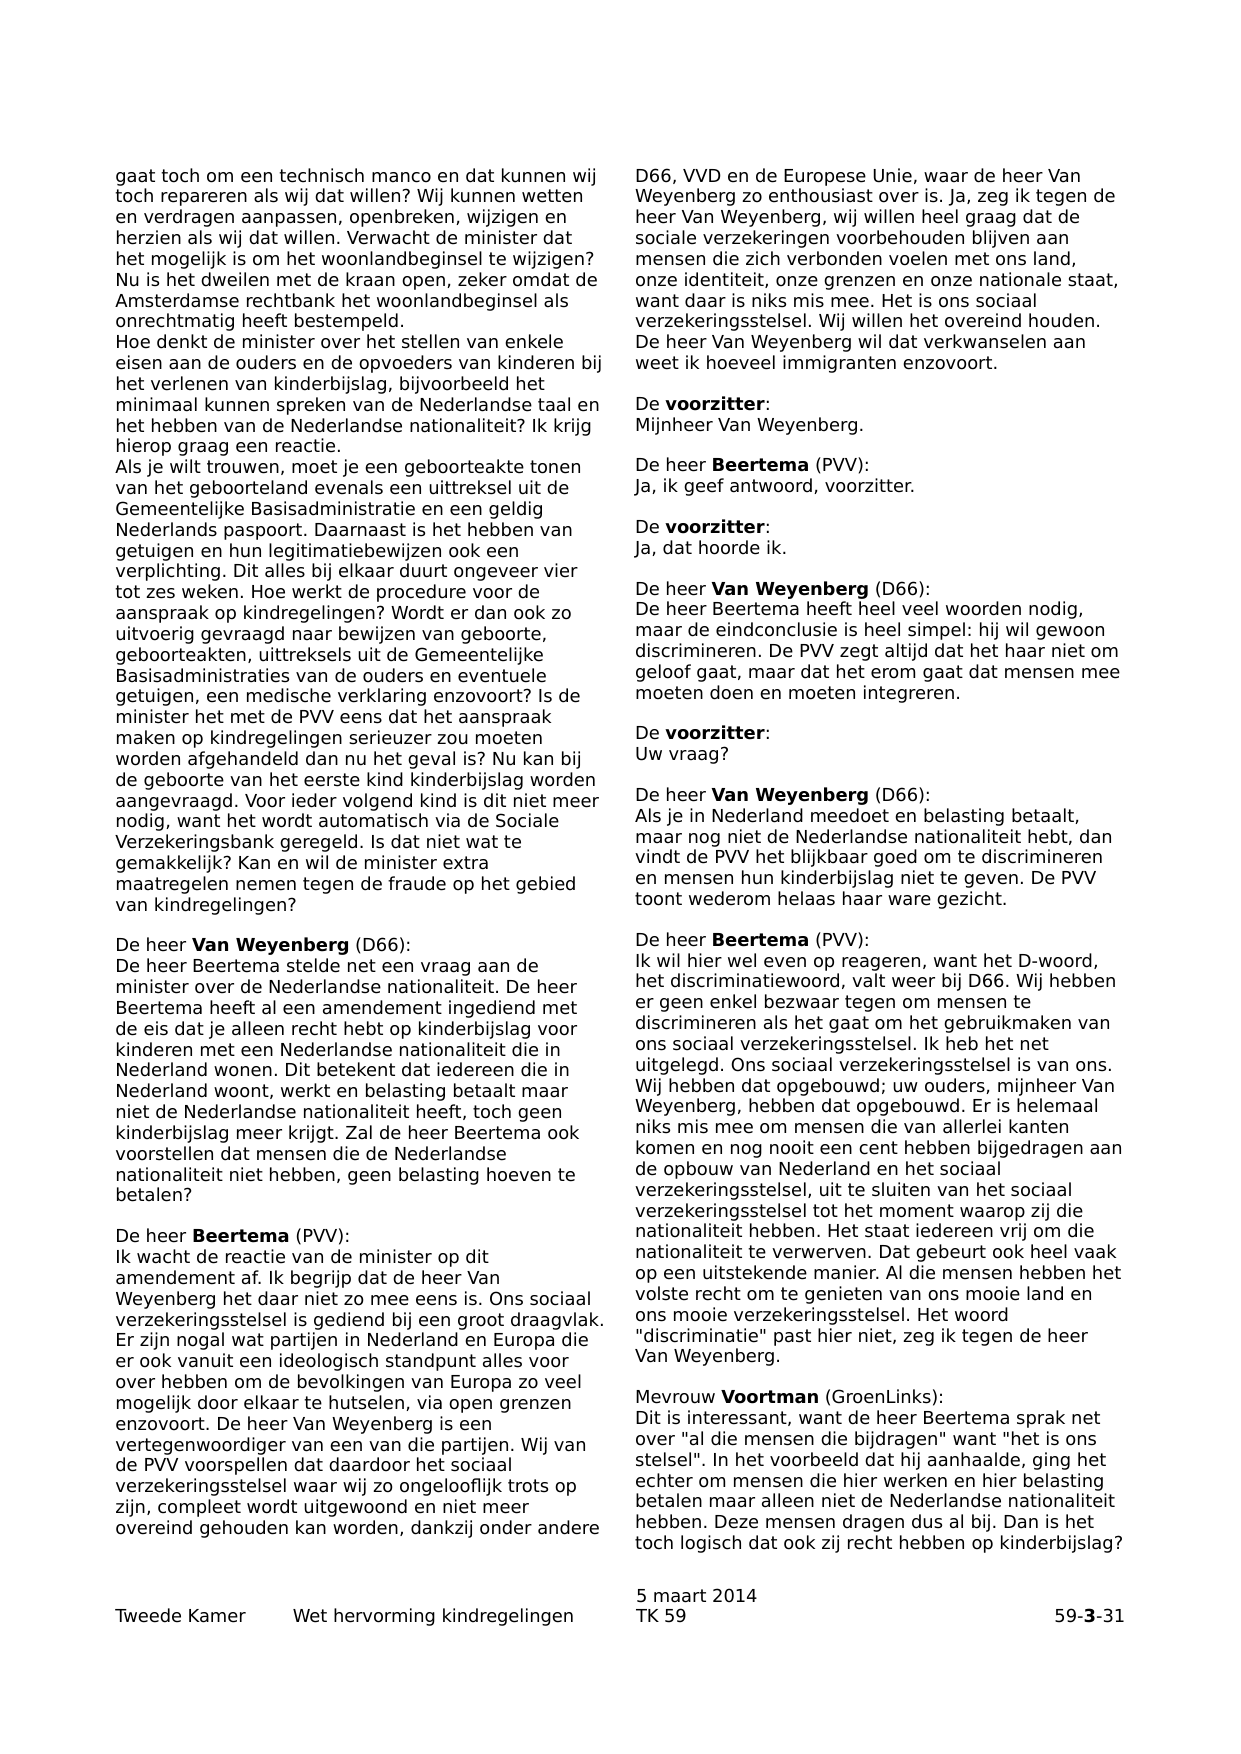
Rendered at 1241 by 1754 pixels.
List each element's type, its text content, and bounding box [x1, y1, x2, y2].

text Ja, ik geef antwoord, voorzitter. [635, 476, 1125, 497]
text Dit is interessant, want de heer Beertema sprak net over "al die mensen die bijdragen" want "het is ons stelsel". In het voorbeeld dat hij aanhaalde, ging het echter om mensen die hier werken en hier belasting betalen maar alleen niet de Nederlandse nationaliteit hebben. Deze mensen dragen dus al bij. Dan is het toch logisch dat ook zij recht hebben op kinderbijslag? [635, 1408, 1125, 1554]
text De heer Beertema heeft heel veel woorden nodig, maar de eindconclusie is heel simpel: hij wil gewoon discrimineren. De PVV zegt altijd dat het haar niet om geloof gaat, maar dat het erom gaat dat mensen mee moeten doen en moeten integreren. [635, 599, 1125, 703]
text De heer Van Weyenberg (D66): [115, 935, 605, 956]
text De voorzitter: [635, 394, 1125, 414]
text De voorzitter: [635, 723, 1125, 744]
text gaat toch om een technisch manco en dat kunnen wij toch repareren als wij dat willen? Wij kunnen wetten en verdragen aanpassen, openbreken, wijzigen en herzien als wij dat willen. Verwacht de minister dat het mogelijk is om het woonlandbeginsel te wijzigen? Nu is het dweilen met de kraan open, zeker omdat de Amsterdamse rechtbank het woonlandbeginsel als onrechtmatig heeft bestempeld. [115, 165, 605, 332]
text De heer Beertema (PVV): [635, 930, 1125, 950]
text Ja, dat hoorde ik. [635, 537, 1125, 558]
text Hoe denkt de minister over het stellen van enkele eisen aan de ouders en de opvoeders van kinderen bij het verlenen van kinderbijslag, bijvoorbeeld het minimaal kunnen spreken van de Nederlandse taal en het hebben van de Nederlandse nationaliteit? Ik krijg hierop graag een reactie. [115, 332, 605, 457]
text De heer Van Weyenberg (D66): [635, 578, 1125, 599]
text De heer Beertema stelde net een vraag aan de minister over de Nederlandse nationaliteit. De heer Beertema heeft al een amendement ingediend met de eis dat je alleen recht hebt op kinderbijslag voor kinderen met een Nederlandse nationaliteit die in Nederland wonen. Dit betekent dat iedereen die in Nederland woont, werkt en belasting betaalt maar niet de Nederlandse nationaliteit heeft, toch geen kinderbijslag meer krijgt. Zal de heer Beertema ook voorstellen dat mensen die de Nederlandse nationaliteit niet hebben, geen belasting hoeven te betalen? [115, 956, 605, 1206]
text D66, VVD en de Europese Unie, waar de heer Van Weyenberg zo enthousiast over is. Ja, zeg ik tegen de heer Van Weyenberg, wij willen heel graag dat de sociale verzekeringen voorbehouden blijven aan mensen die zich verbonden voelen met ons land, onze identiteit, onze grenzen en onze nationale staat, want daar is niks mis mee. Het is ons sociaal verzekeringsstelsel. Wij willen het overeind houden. De heer Van Weyenberg wil dat verkwanselen aan weet ik hoeveel immigranten enzovoort. [635, 165, 1125, 374]
text De heer Beertema (PVV): [115, 1226, 605, 1247]
text Ik wacht de reactie van de minister op dit amendement af. Ik begrijp dat de heer Van Weyenberg het daar niet zo mee eens is. Ons sociaal verzekeringsstelsel is gediend bij een groot draagvlak. Er zijn nogal wat partijen in Nederland en Europa die er ook vanuit een ideologisch standpunt alles voor over hebben om de bevolkingen van Europa zo veel mogelijk door elkaar te hutselen, via open grenzen enzovoort. De heer Van Weyenberg is een vertegenwoordiger van een van die partijen. Wij van de PVV voorspellen dat daardoor het sociaal verzekeringsstelsel waar wij zo ongelooflijk trots op zijn, compleet wordt uitgewoond en niet meer overeind gehouden kan worden, dankzij onder andere [115, 1247, 605, 1538]
text De heer Beertema (PVV): [635, 455, 1125, 476]
text Als je in Nederland meedoet en belasting betaalt, maar nog niet de Nederlandse nationaliteit hebt, dan vindt de PVV het blijkbaar goed om te discrimineren en mensen hun kinderbijslag niet te geven. De PVV toont wederom helaas haar ware gezicht. [635, 806, 1125, 910]
text Ik wil hier wel even op reageren, want het D-woord, het discriminatiewoord, valt weer bij D66. Wij hebben er geen enkel bezwaar tegen om mensen te discrimineren als het gaat om het gebruikmaken van ons sociaal verzekeringsstelsel. Ik heb het net uitgelegd. Ons sociaal verzekeringsstelsel is van ons. Wij hebben dat opgebouwd; uw ouders, mijnheer Van Weyenberg, hebben dat opgebouwd. Er is helemaal niks mis mee om mensen die van allerlei kanten komen en nog nooit een cent hebben bijgedragen aan de opbouw van Nederland en het sociaal verzekeringsstelsel, uit te sluiten van het sociaal verzekeringsstelsel tot het moment waarop zij die nationaliteit hebben. Het staat iedereen vrij om die nationaliteit te verwerven. Dat gebeurt ook heel vaak op een uitstekende manier. Al die mensen hebben het volste recht om te genieten van ons mooie land en ons mooie verzekeringsstelsel. Het woord "discriminatie" past hier niet, zeg ik tegen de heer Van Weyenberg. [635, 950, 1125, 1367]
text Mevrouw Voortman (GroenLinks): [635, 1387, 1125, 1408]
text De voorzitter: [635, 517, 1125, 537]
text Mijnheer Van Weyenberg. [635, 414, 1125, 435]
text Uw vraag? [635, 744, 1125, 765]
text Als je wilt trouwen, moet je een geboorteakte tonen van het geboorteland evenals een uittreksel uit de Gemeentelijke Basisadministratie en een geldig Nederlands paspoort. Daarnaast is het hebben van getuigen en hun legitimatiebewijzen ook een verplichting. Dit alles bij elkaar duurt ongeveer vier tot zes weken. Hoe werkt de procedure voor de aanspraak op kindregelingen? Wordt er dan ook zo uitvoerig gevraagd naar bewijzen van geboorte, geboorteakten, uittreksels uit de Gemeentelijke Basisadministraties van de ouders en eventuele getuigen, een medische verklaring enzovoort? Is de minister het met de PVV eens dat het aanspraak maken op kindregelingen serieuzer zou moeten worden afgehandeld dan nu het geval is? Nu kan bij de geboorte van het eerste kind kinderbijslag worden aangevraagd. Voor ieder volgend kind is dit niet meer nodig, want het wordt automatisch via de Sociale Verzekeringsbank geregeld. Is dat niet wat te gemakkelijk? Kan en wil de minister extra maatregelen nemen tegen de fraude op het gebied van kindregelingen? [115, 457, 605, 915]
text De heer Van Weyenberg (D66): [635, 785, 1125, 806]
